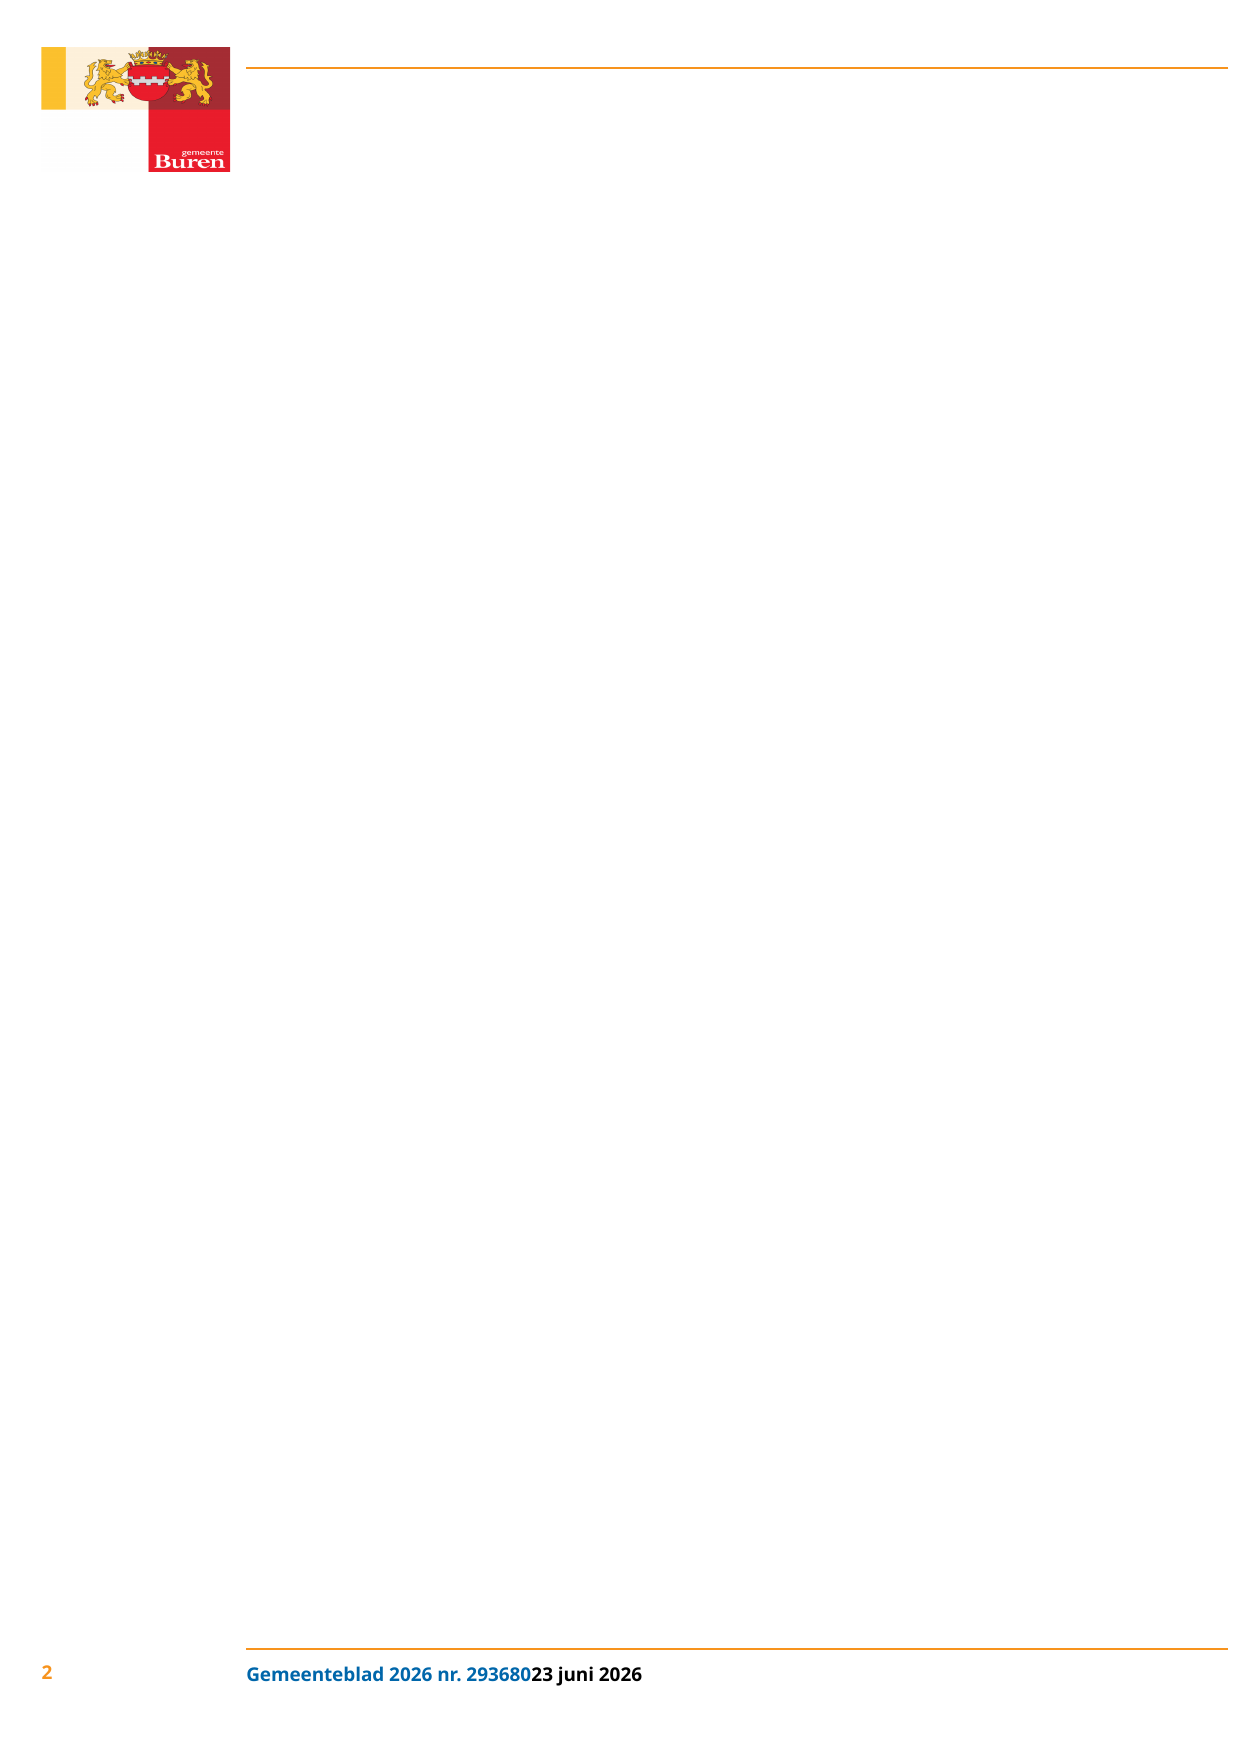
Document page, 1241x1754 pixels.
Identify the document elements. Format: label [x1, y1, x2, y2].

picture [41, 47, 231, 172]
